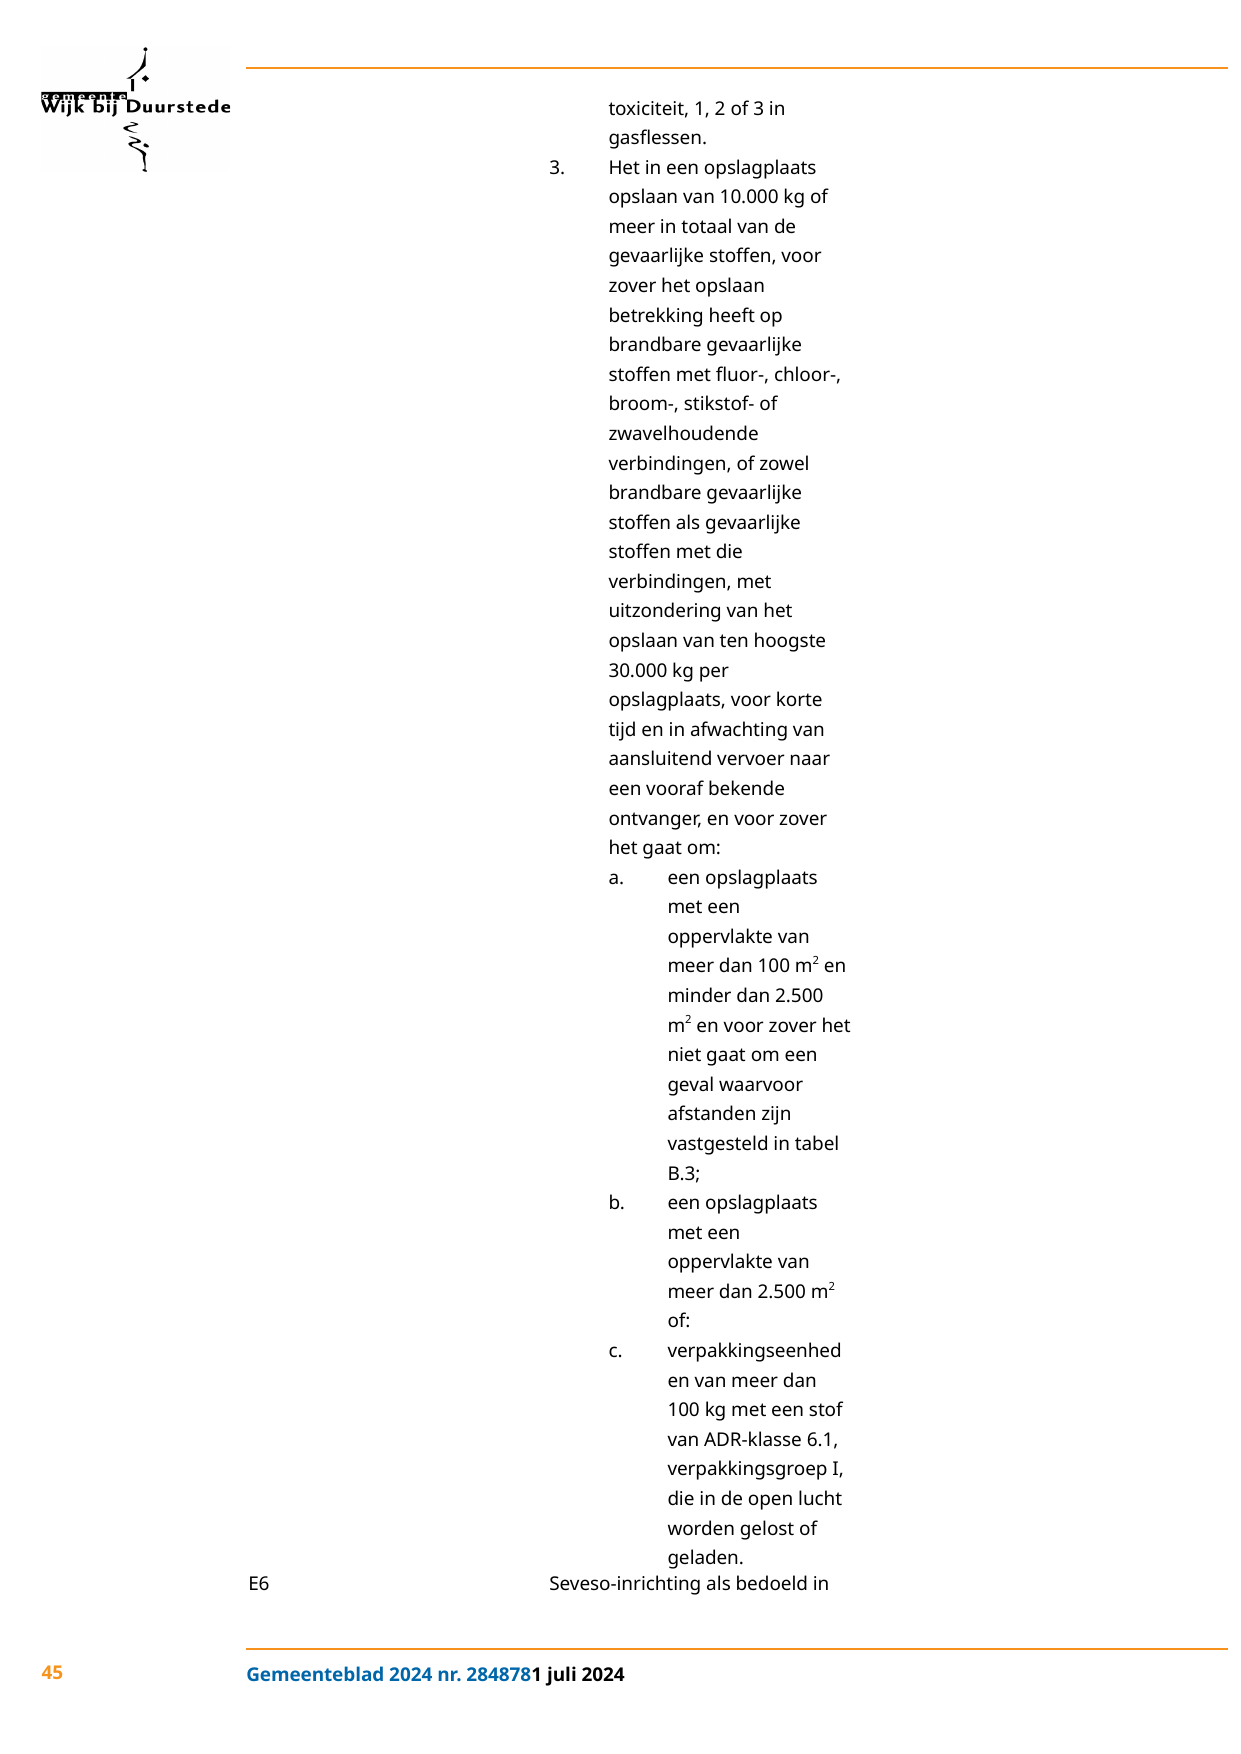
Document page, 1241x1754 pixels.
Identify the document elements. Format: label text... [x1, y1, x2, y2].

table_cell E6 [248, 1570, 549, 1596]
table_cell Seveso-inrichting als bedoeld in [549, 1570, 850, 1596]
table_cell toxiciteit, 1, 2 of 3 in gasflessen. Het in een opslagplaats opslaan van 10.000 kg of meer in totaal van de gevaarlijke stoffen, voor zover het opslaan betrekking heeft op brandbare gevaarlijke stoffen met fluor-, chloor-, broom-, stikstof- of zwavelhoudende verbindingen, of zowel brandbare gevaarlijke stoffen als gevaarlijke stoffen met die verbindingen, met uitzondering van het opslaan van ten hoogste 30.000 kg per opslagplaats, voor korte tijd en in afwachting van aansluitend vervoer naar een vooraf bekende ontvanger, en voor zover het gaat om: een opslagplaats met een oppervlakte van meer dan 100 m2 en minder dan 2.500 m2 en voor zover het niet gaat om een geval waarvoor afstanden zijn vastgesteld in tabel B.3; een opslagplaats met een oppervlakte van meer dan 2.500 m2 of: verpakkingseenheden van meer dan 100 kg met een stof van ADR-klasse 6.1, verpakkingsgroep I, die in de open lucht worden gelost of geladen. [549, 95, 850, 1570]
table_cell [248, 95, 549, 1570]
picture [41, 47, 231, 172]
